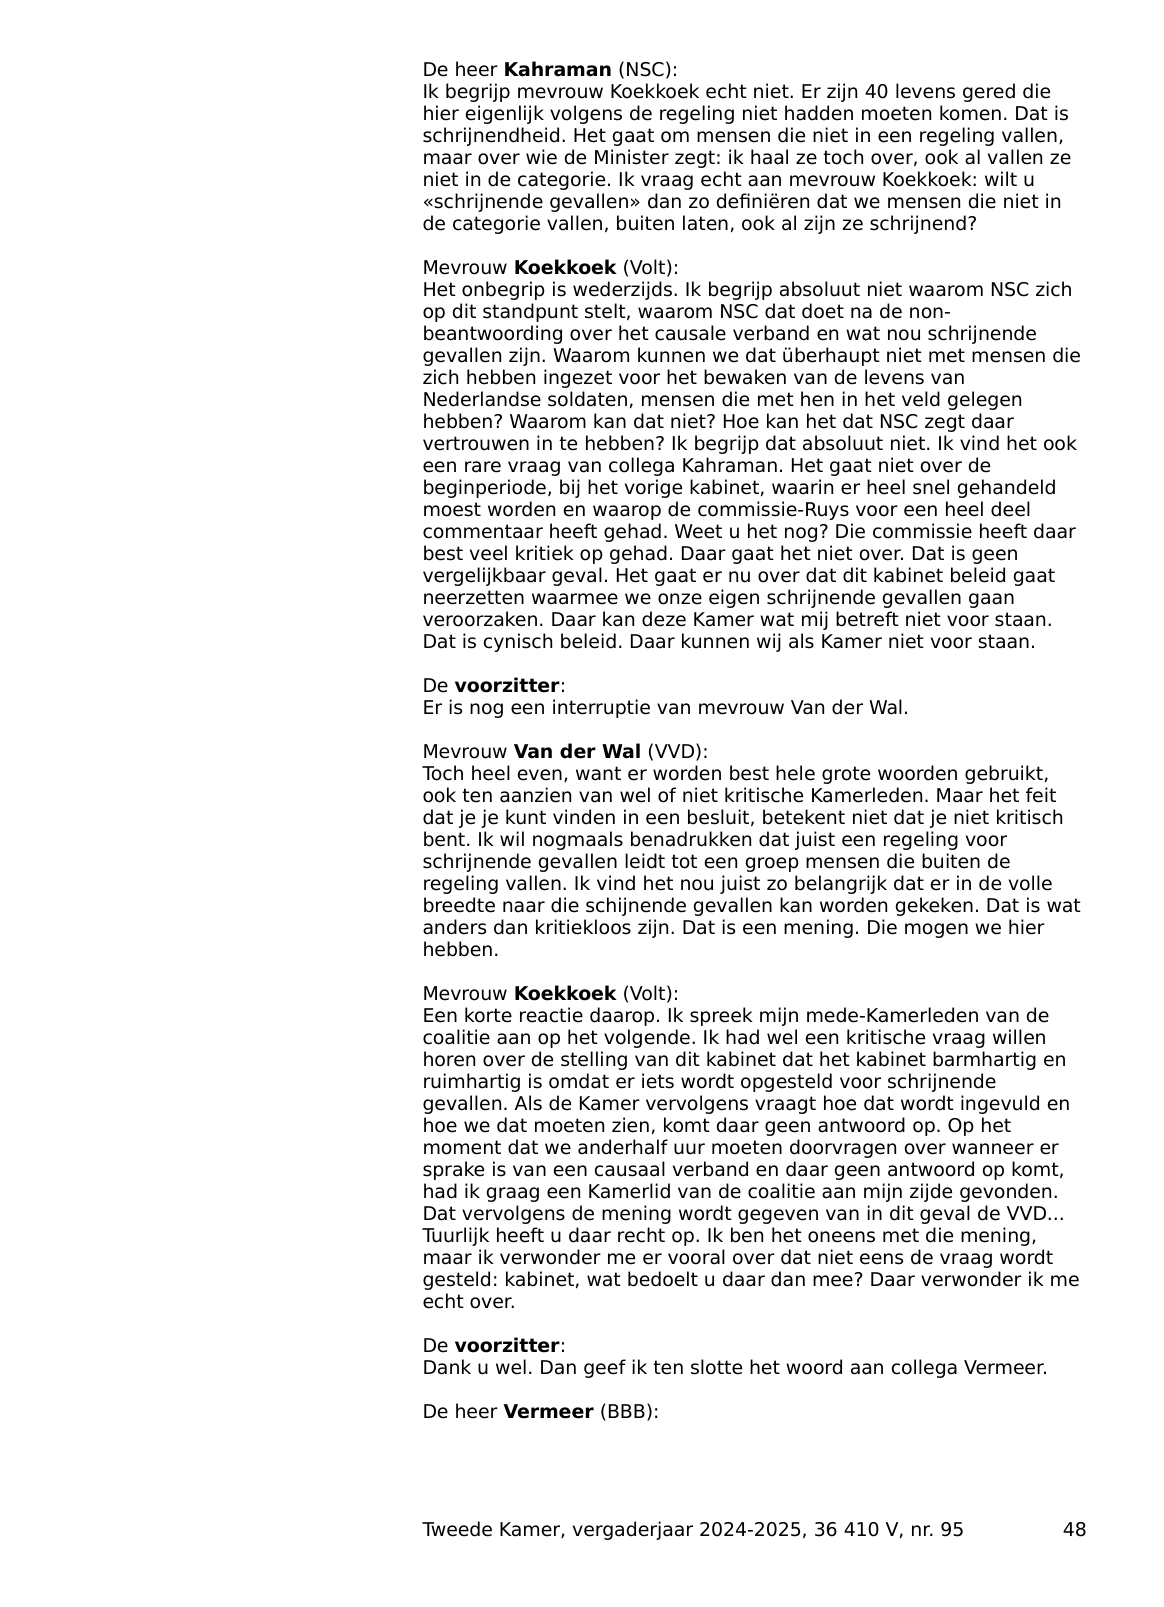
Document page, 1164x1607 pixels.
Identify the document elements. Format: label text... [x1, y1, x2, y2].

text De voorzitter: [422, 675, 1087, 697]
text De heer Vermeer (BBB): [422, 1401, 1087, 1423]
text Dank u wel. Dan geef ik ten slotte het woord aan collega Vermeer. [422, 1357, 1087, 1379]
text Toch heel even, want er worden best hele grote woorden gebruikt, ook ten aanzien van wel of niet kritische Kamerleden. Maar het feit dat je je kunt vinden in een besluit, betekent niet dat je niet kritisch bent. Ik wil nogmaals benadrukken dat juist een regeling voor schrijnende gevallen leidt tot een groep mensen die buiten de regeling vallen. Ik vind het nou juist zo belangrijk dat er in de volle breedte naar die schijnende gevallen kan worden gekeken. Dat is wat anders dan kritiekloos zijn. Dat is een mening. Die mogen we hier hebben. [422, 763, 1087, 961]
text Het onbegrip is wederzijds. Ik begrijp absoluut niet waarom NSC zich op dit standpunt stelt, waarom NSC dat doet na de non-beantwoording over het causale verband en wat nou schrijnende gevallen zijn. Waarom kunnen we dat überhaupt niet met mensen die zich hebben ingezet voor het bewaken van de levens van Nederlandse soldaten, mensen die met hen in het veld gelegen hebben? Waarom kan dat niet? Hoe kan het dat NSC zegt daar vertrouwen in te hebben? Ik begrijp dat absoluut niet. Ik vind het ook een rare vraag van collega Kahraman. Het gaat niet over de beginperiode, bij het vorige kabinet, waarin er heel snel gehandeld moest worden en waarop de commissie-Ruys voor een heel deel commentaar heeft gehad. Weet u het nog? Die commissie heeft daar best veel kritiek op gehad. Daar gaat het niet over. Dat is geen vergelijkbaar geval. Het gaat er nu over dat dit kabinet beleid gaat neerzetten waarmee we onze eigen schrijnende gevallen gaan veroorzaken. Daar kan deze Kamer wat mij betreft niet voor staan. Dat is cynisch beleid. Daar kunnen wij als Kamer niet voor staan. [422, 279, 1087, 653]
text Mevrouw Koekkoek (Volt): [422, 257, 1087, 279]
text Mevrouw Koekkoek (Volt): [422, 983, 1087, 1005]
text Een korte reactie daarop. Ik spreek mijn mede-Kamerleden van de coalitie aan op het volgende. Ik had wel een kritische vraag willen horen over de stelling van dit kabinet dat het kabinet barmhartig en ruimhartig is omdat er iets wordt opgesteld voor schrijnende gevallen. Als de Kamer vervolgens vraagt hoe dat wordt ingevuld en hoe we dat moeten zien, komt daar geen antwoord op. Op het moment dat we anderhalf uur moeten doorvragen over wanneer er sprake is van een causaal verband en daar geen antwoord op komt, had ik graag een Kamerlid van de coalitie aan mijn zijde gevonden. Dat vervolgens de mening wordt gegeven van in dit geval de VVD... Tuurlijk heeft u daar recht op. Ik ben het oneens met die mening, maar ik verwonder me er vooral over dat niet eens de vraag wordt gesteld: kabinet, wat bedoelt u daar dan mee? Daar verwonder ik me echt over. [422, 1005, 1087, 1313]
text Ik begrijp mevrouw Koekkoek echt niet. Er zijn 40 levens gered die hier eigenlijk volgens de regeling niet hadden moeten komen. Dat is schrijnendheid. Het gaat om mensen die niet in een regeling vallen, maar over wie de Minister zegt: ik haal ze toch over, ook al vallen ze niet in de categorie. Ik vraag echt aan mevrouw Koekkoek: wilt u «schrijnende gevallen» dan zo definiëren dat we mensen die niet in de categorie vallen, buiten laten, ook al zijn ze schrijnend? [422, 81, 1087, 235]
text Er is nog een interruptie van mevrouw Van der Wal. [422, 697, 1087, 719]
text Mevrouw Van der Wal (VVD): [422, 741, 1087, 763]
text De voorzitter: [422, 1335, 1087, 1357]
text De heer Kahraman (NSC): [422, 59, 1087, 81]
